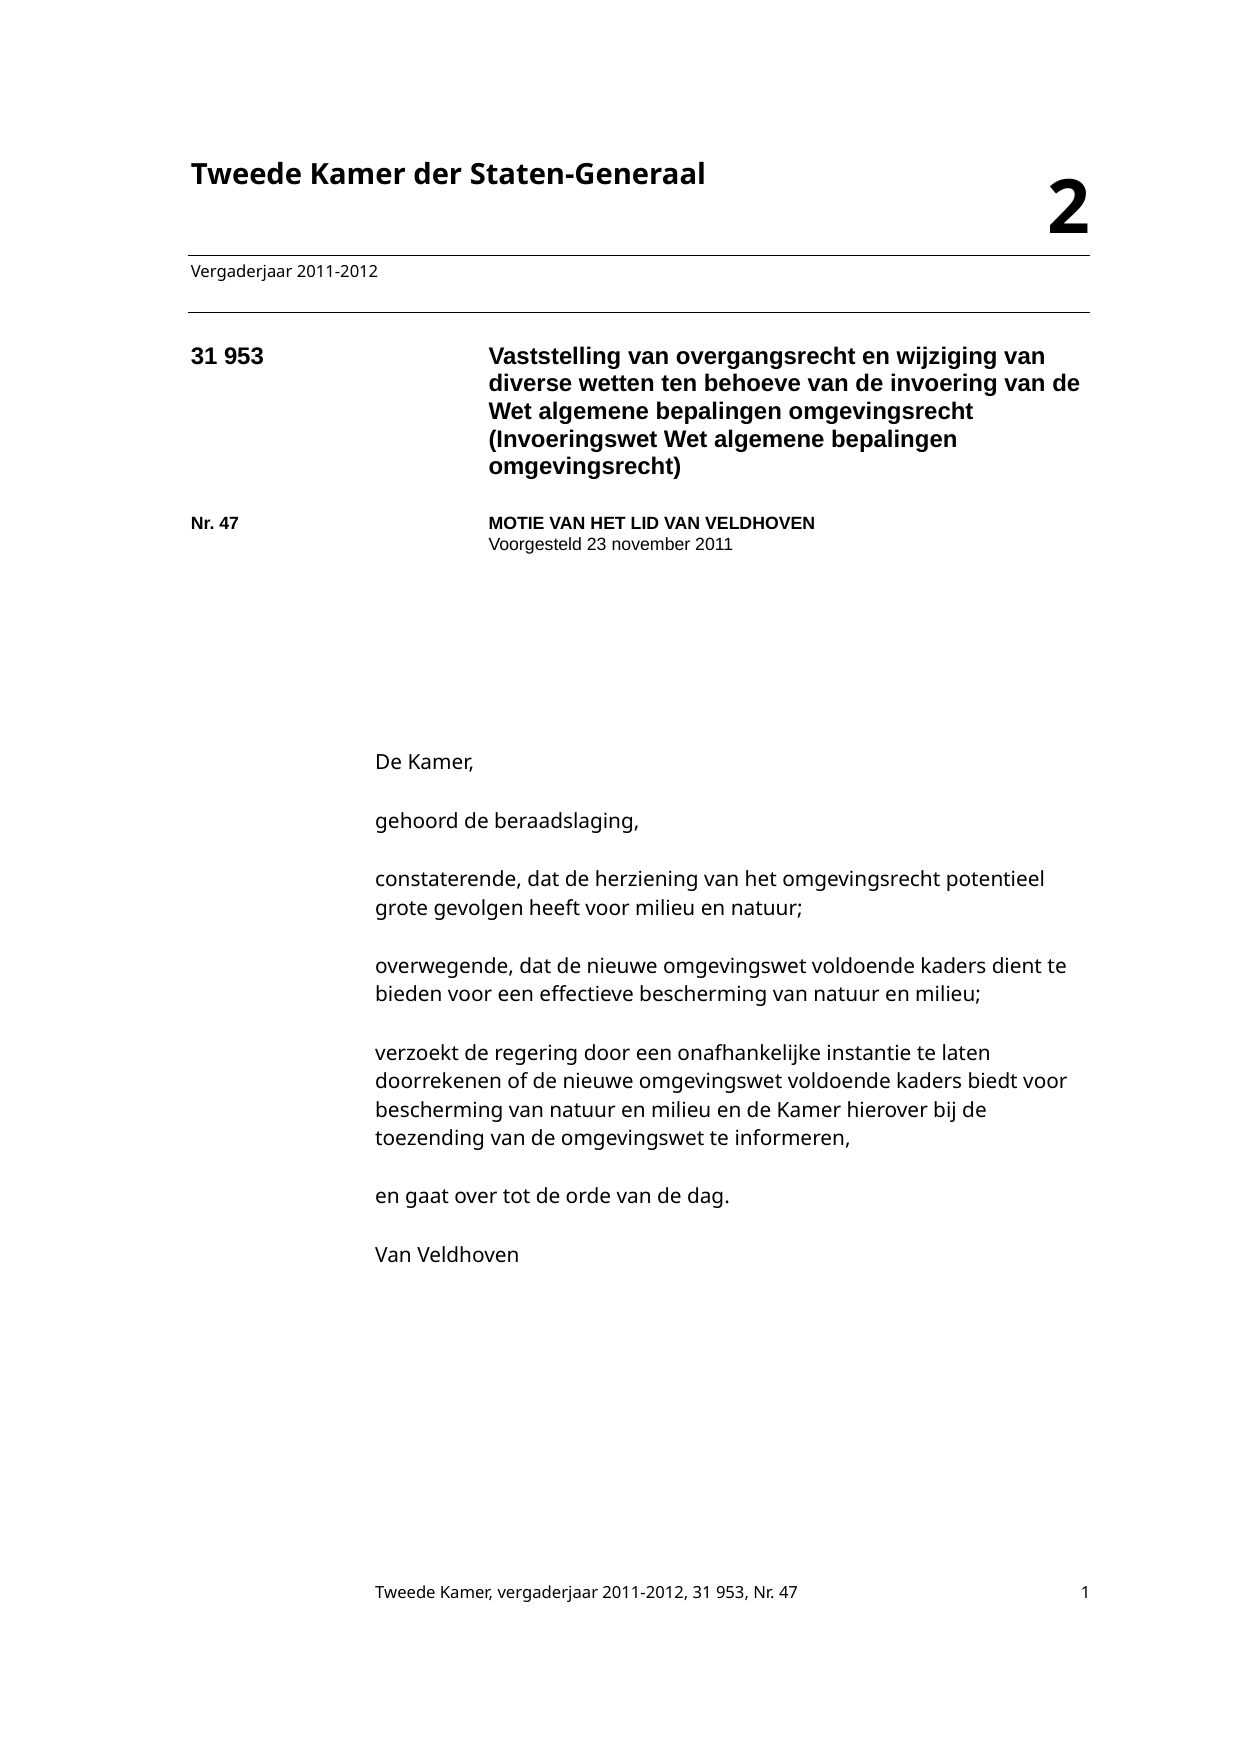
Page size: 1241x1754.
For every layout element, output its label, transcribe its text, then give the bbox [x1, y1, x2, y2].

table_cell Vergaderjaar 2011-2012 [188, 256, 485, 312]
table_cell [485, 256, 1090, 312]
text overwegende, dat de nieuwe omgevingswet voldoende kaders dient te bieden voor een effectieve bescherming van natuur en milieu; [375, 951, 1090, 1008]
table_cell [485, 313, 1090, 339]
table_cell Nr. 47 [188, 510, 485, 629]
table_cell Vaststelling van overgangsrecht en wijziging van diverse wetten ten behoeve van de invoering van de Wet algemene bepalingen omgevingsrecht (Invoeringswet Wet algemene bepalingen omgevingsrecht) [485, 339, 1090, 510]
table_header Tweede Kamer der Staten-Generaal [188, 150, 909, 255]
text Van Veldhoven [375, 1240, 1090, 1268]
text gehoord de beraadslaging, [375, 806, 1090, 834]
text verzoekt de regering door een onafhankelijke instantie te laten doorrekenen of de nieuwe omgevingswet voldoende kaders biedt voor bescherming van natuur en milieu en de Kamer hierover bij de toezending van de omgevingswet te informeren, [375, 1038, 1090, 1152]
text De Kamer, [375, 747, 1090, 776]
table_header 2 [910, 150, 1090, 255]
table_cell [188, 313, 485, 339]
table_cell MOTIE VAN HET LID VAN VELDHOVEN Voorgesteld 23 november 2011 [485, 510, 1090, 629]
text constaterende, dat de herziening van het omgevingsrecht potentieel grote gevolgen heeft voor milieu en natuur; [375, 864, 1090, 921]
table_cell 31 953 [188, 339, 485, 510]
text en gaat over tot de orde van de dag. [375, 1182, 1090, 1210]
